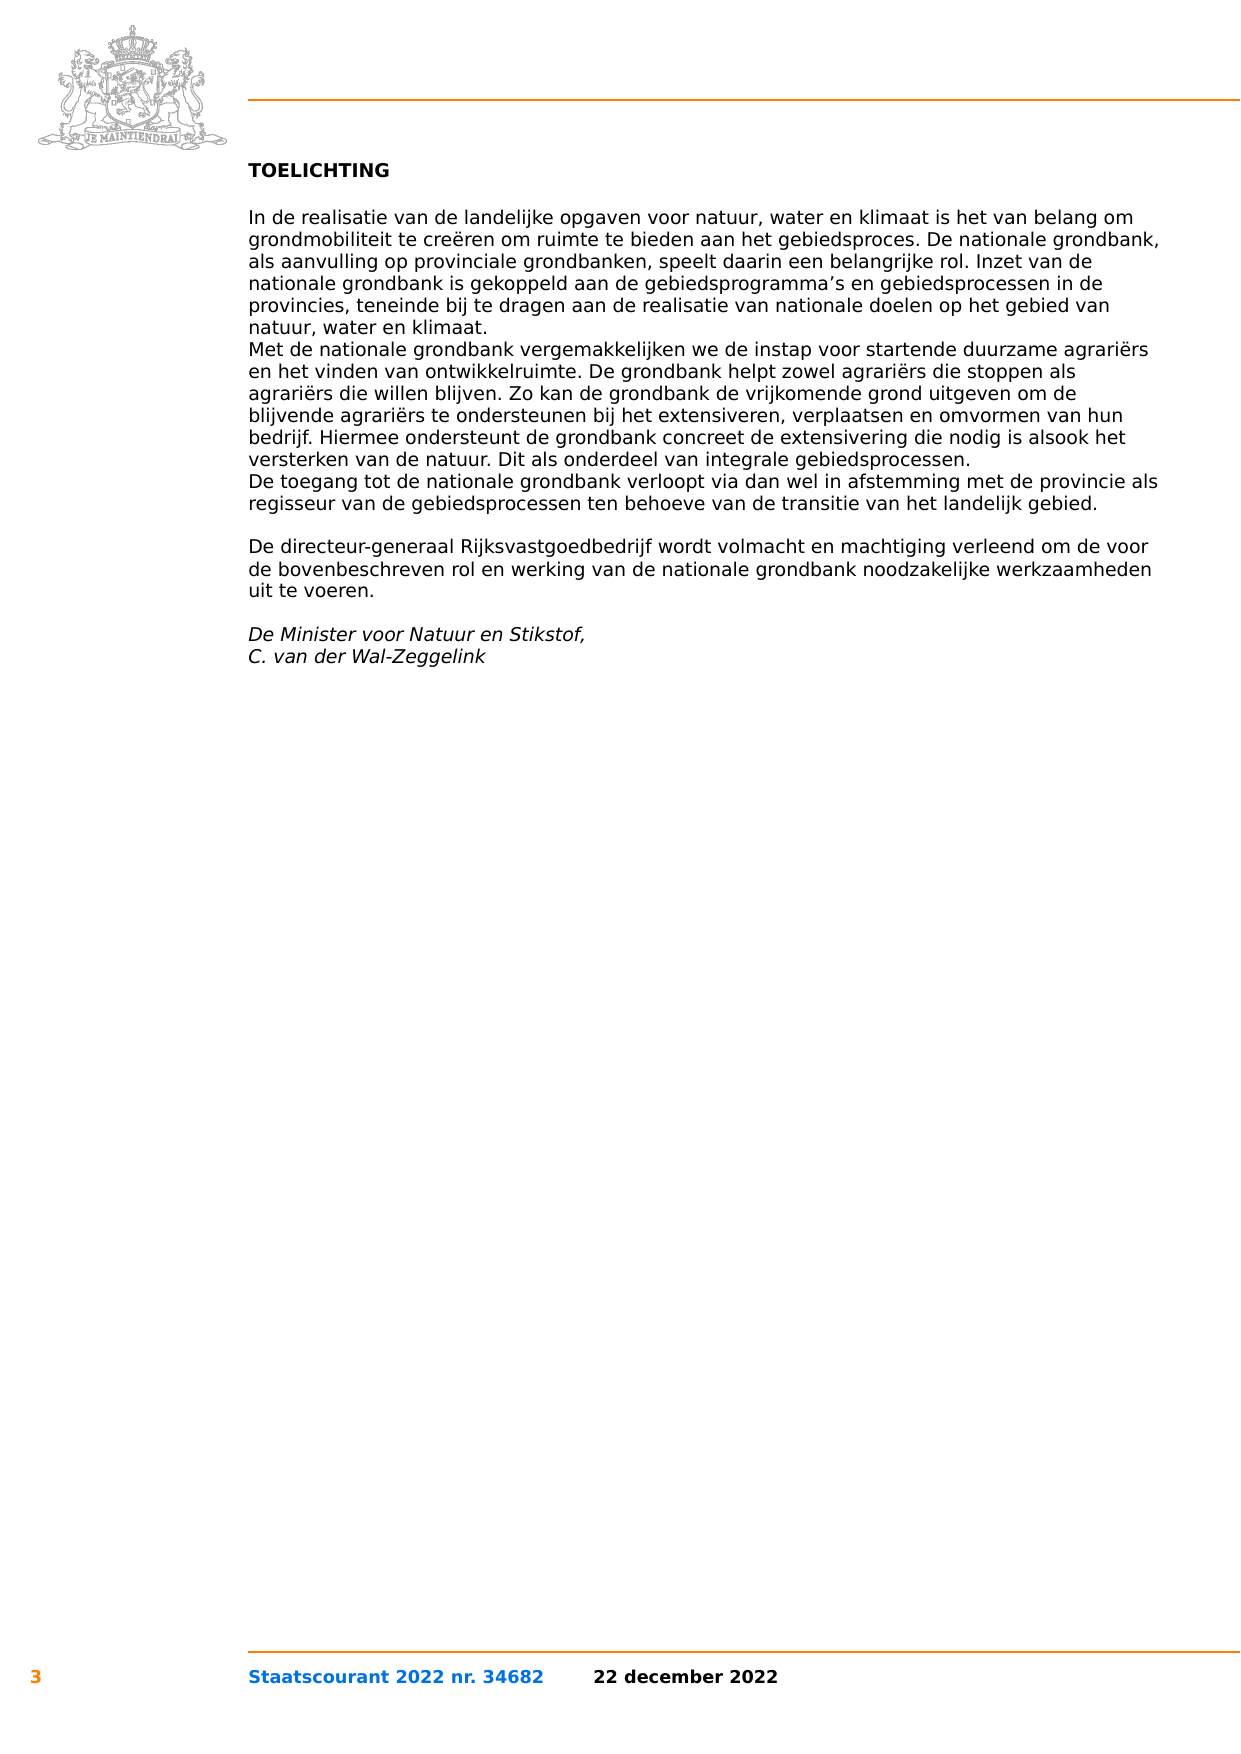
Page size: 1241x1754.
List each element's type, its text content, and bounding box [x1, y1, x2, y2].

text De directeur-generaal Rijksvastgoedbedrijf wordt volmacht en machtiging verleend om de voor de bovenbeschreven rol en werking van de nationale grondbank noodzakelijke werkzaamheden uit te voeren. [248, 536, 1163, 602]
subtitle TOELICHTING [248, 160, 1163, 182]
text Met de nationale grondbank vergemakkelijken we de instap voor startende duurzame agrariërs en het vinden van ontwikkelruimte. De grondbank helpt zowel agrariërs die stoppen als agrariërs die willen blijven. Zo kan de grondbank de vrijkomende grond uitgeven om de blijvende agrariërs te ondersteunen bij het extensiveren, verplaatsen en omvormen van hun bedrijf. Hiermee ondersteunt de grondbank concreet de extensivering die nodig is alsook het versterken van de natuur. Dit als onderdeel van integrale gebiedsprocessen. [248, 339, 1163, 471]
text In de realisatie van de landelijke opgaven voor natuur, water en klimaat is het van belang om grondmobiliteit te creëren om ruimte te bieden aan het gebiedsproces. De nationale grondbank, als aanvulling op provinciale grondbanken, speelt daarin een belangrijke rol. Inzet van de nationale grondbank is gekoppeld aan de gebiedsprogramma’s en gebiedsprocessen in de provincies, teneinde bij te dragen aan de realisatie van nationale doelen op het gebied van natuur, water en klimaat. [248, 207, 1163, 339]
text De toegang tot de nationale grondbank verloopt via dan wel in afstemming met de provincie als regisseur van de gebiedsprocessen ten behoeve van de transitie van het landelijk gebied. [248, 471, 1163, 514]
text De Minister voor Natuur en Stikstof, C. van der Wal-Zeggelink [248, 624, 1163, 668]
picture [38, 25, 227, 150]
